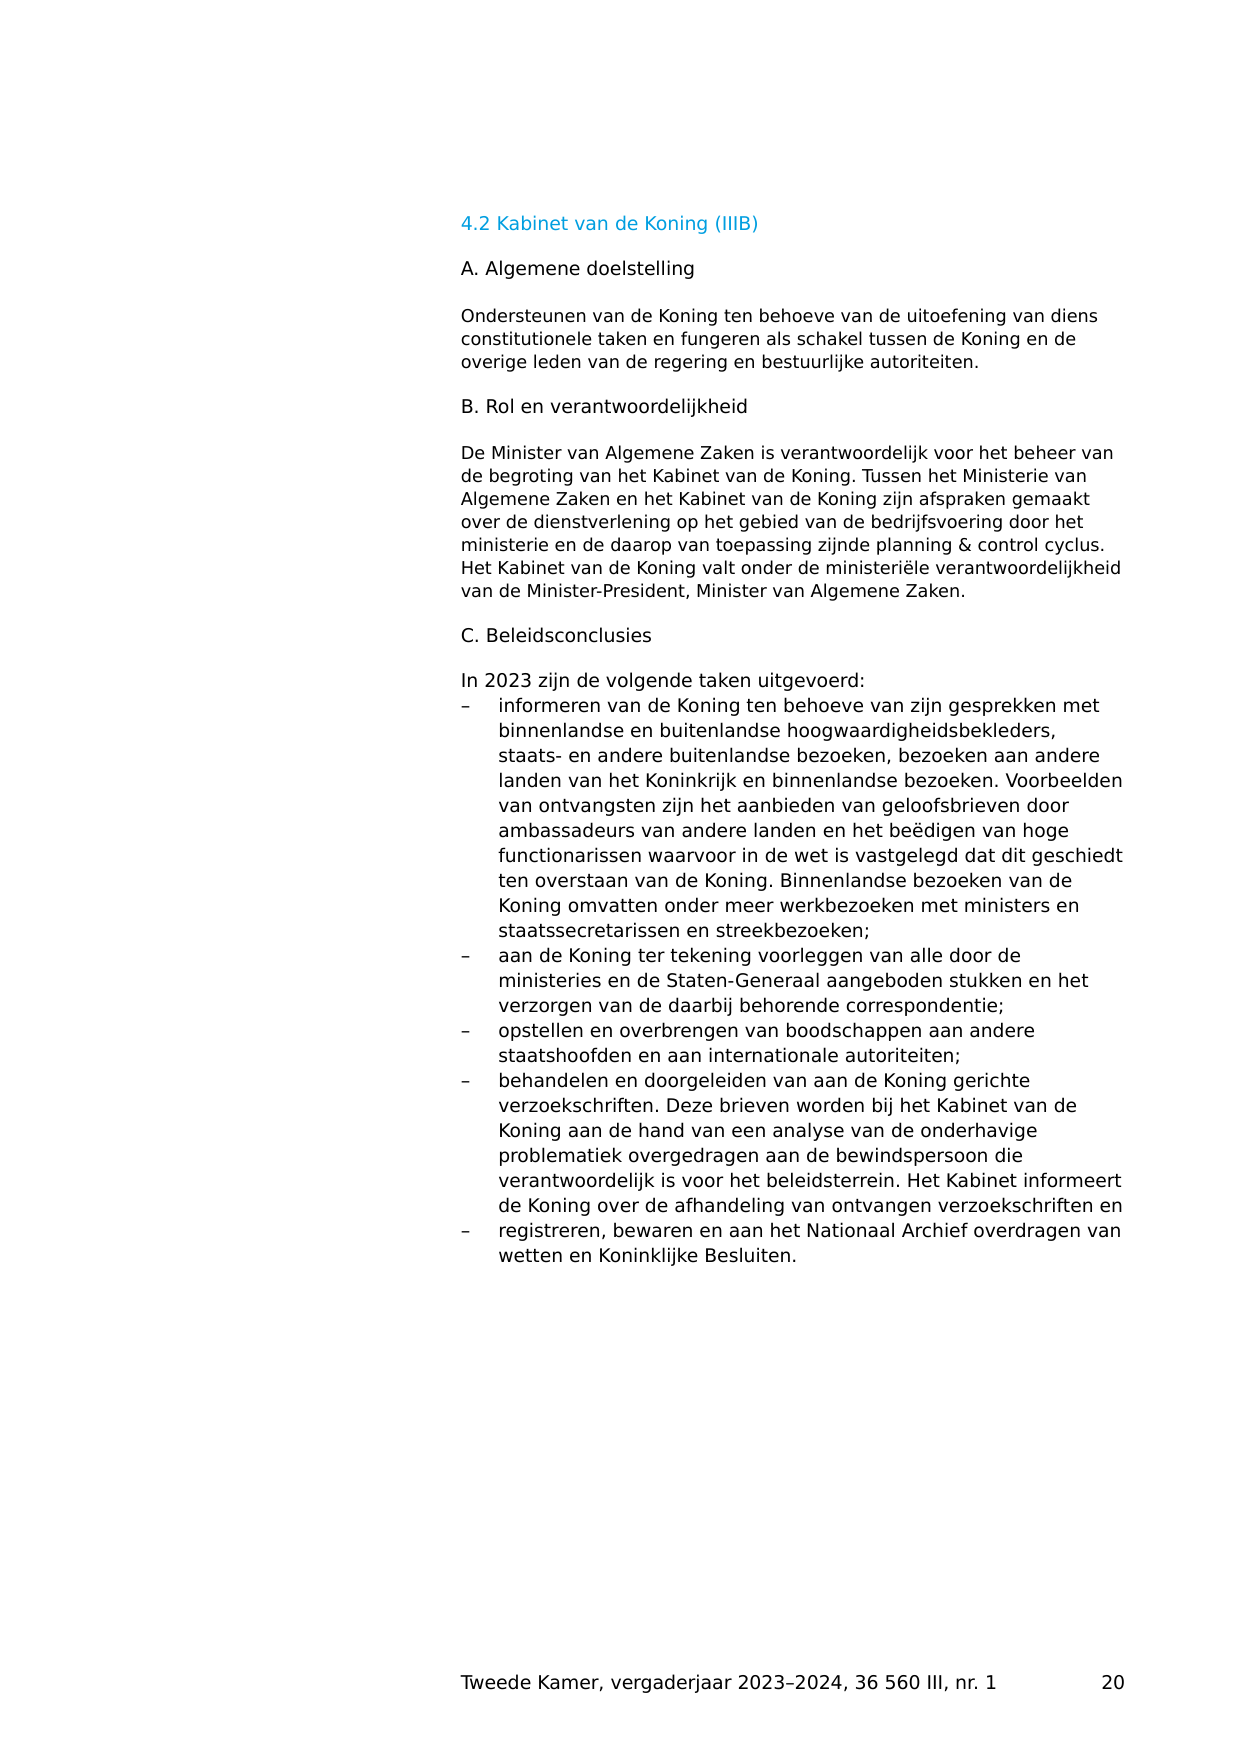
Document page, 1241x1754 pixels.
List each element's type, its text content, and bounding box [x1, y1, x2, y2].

title B. Rol en verantwoordelijkheid [461, 396, 1125, 418]
list opstellen en overbrengen van boodschappen aan andere staatshoofden en aan internationale autoriteiten; [461, 1017, 1125, 1067]
list aan de Koning ter tekening voorleggen van alle door de ministeries en de Staten-Generaal aangeboden stukken en het verzorgen van de daarbij behorende correspondentie; [461, 942, 1125, 1017]
title C. Beleidsconclusies [461, 624, 1125, 647]
title A. Algemene doelstelling [461, 258, 1125, 280]
list informeren van de Koning ten behoeve van zijn gesprekken met binnenlandse en buitenlandse hoogwaardigheidsbekleders, staats- en andere buitenlandse bezoeken, bezoeken aan andere landen van het Koninkrijk en binnenlandse bezoeken. Voorbeelden van ontvangsten zijn het aanbieden van geloofsbrieven door ambassadeurs van andere landen en het beëdigen van hoge functionarissen waarvoor in de wet is vastgelegd dat dit geschiedt ten overstaan van de Koning. Binnenlandse bezoeken van de Koning omvatten onder meer werkbezoeken met ministers en staatssecretarissen en streekbezoeken; [461, 692, 1125, 942]
list registreren, bewaren en aan het Nationaal Archief overdragen van wetten en Koninklijke Besluiten. [461, 1217, 1125, 1267]
text In 2023 zijn de volgende taken uitgevoerd: [461, 670, 1125, 692]
text De Minister van Algemene Zaken is verantwoordelijk voor het beheer van de begroting van het Kabinet van de Koning. Tussen het Ministerie van Algemene Zaken en het Kabinet van de Koning zijn afspraken gemaakt over de dienstverlening op het gebied van de bedrijfsvoering door het ministerie en de daarop van toepassing zijnde planning & control cyclus. Het Kabinet van de Koning valt onder de ministeriële verantwoordelijkheid van de Minister-President, Minister van Algemene Zaken. [461, 441, 1125, 602]
list behandelen en doorgeleiden van aan de Koning gerichte verzoekschriften. Deze brieven worden bij het Kabinet van de Koning aan de hand van een analyse van de onderhavige problematiek overgedragen aan de bewindspersoon die verantwoordelijk is voor het beleidsterrein. Het Kabinet informeert de Koning over de afhandeling van ontvangen verzoekschriften en [461, 1067, 1125, 1217]
text Ondersteunen van de Koning ten behoeve van de uitoefening van diens constitutionele taken en fungeren als schakel tussen de Koning en de overige leden van de regering en bestuurlijke autoriteiten. [461, 304, 1125, 373]
title 4.2 Kabinet van de Koning (IIIB) [461, 213, 1125, 235]
